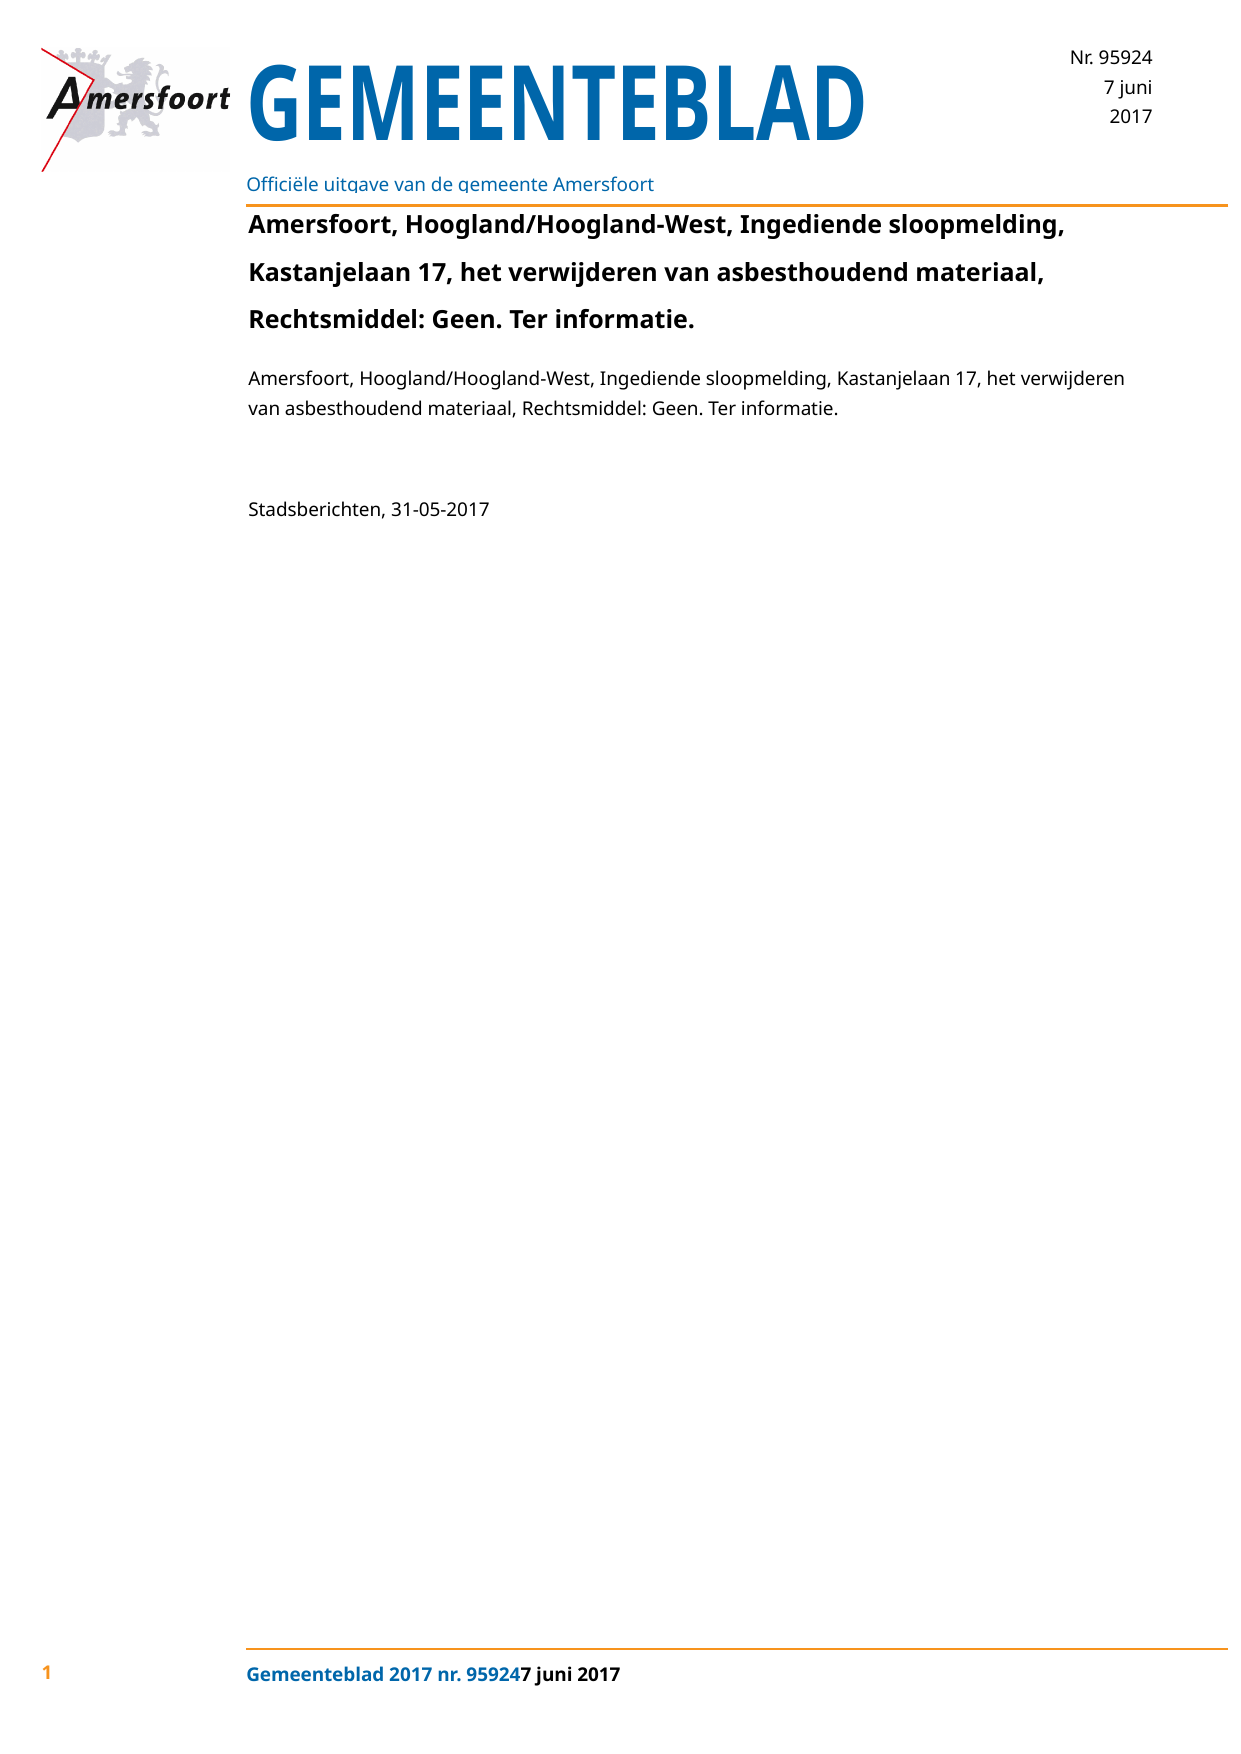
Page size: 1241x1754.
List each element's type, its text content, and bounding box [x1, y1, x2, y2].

picture [41, 47, 231, 172]
text Amersfoort, Hoogland/Hoogland-West, Ingediende sloopmelding, Kastanjelaan 17, het verwijderen van asbesthoudend materiaal, Rechtsmiddel: Geen. Ter informatie. [248, 207, 1152, 336]
text Stadsberichten, 31-05-2017 [248, 496, 1152, 522]
text Amersfoort, Hoogland/Hoogland-West, Ingediende sloopmelding, Kastanjelaan 17, het verwijderen van asbesthoudend materiaal, Rechtsmiddel: Geen. Ter informatie. [248, 366, 1152, 421]
